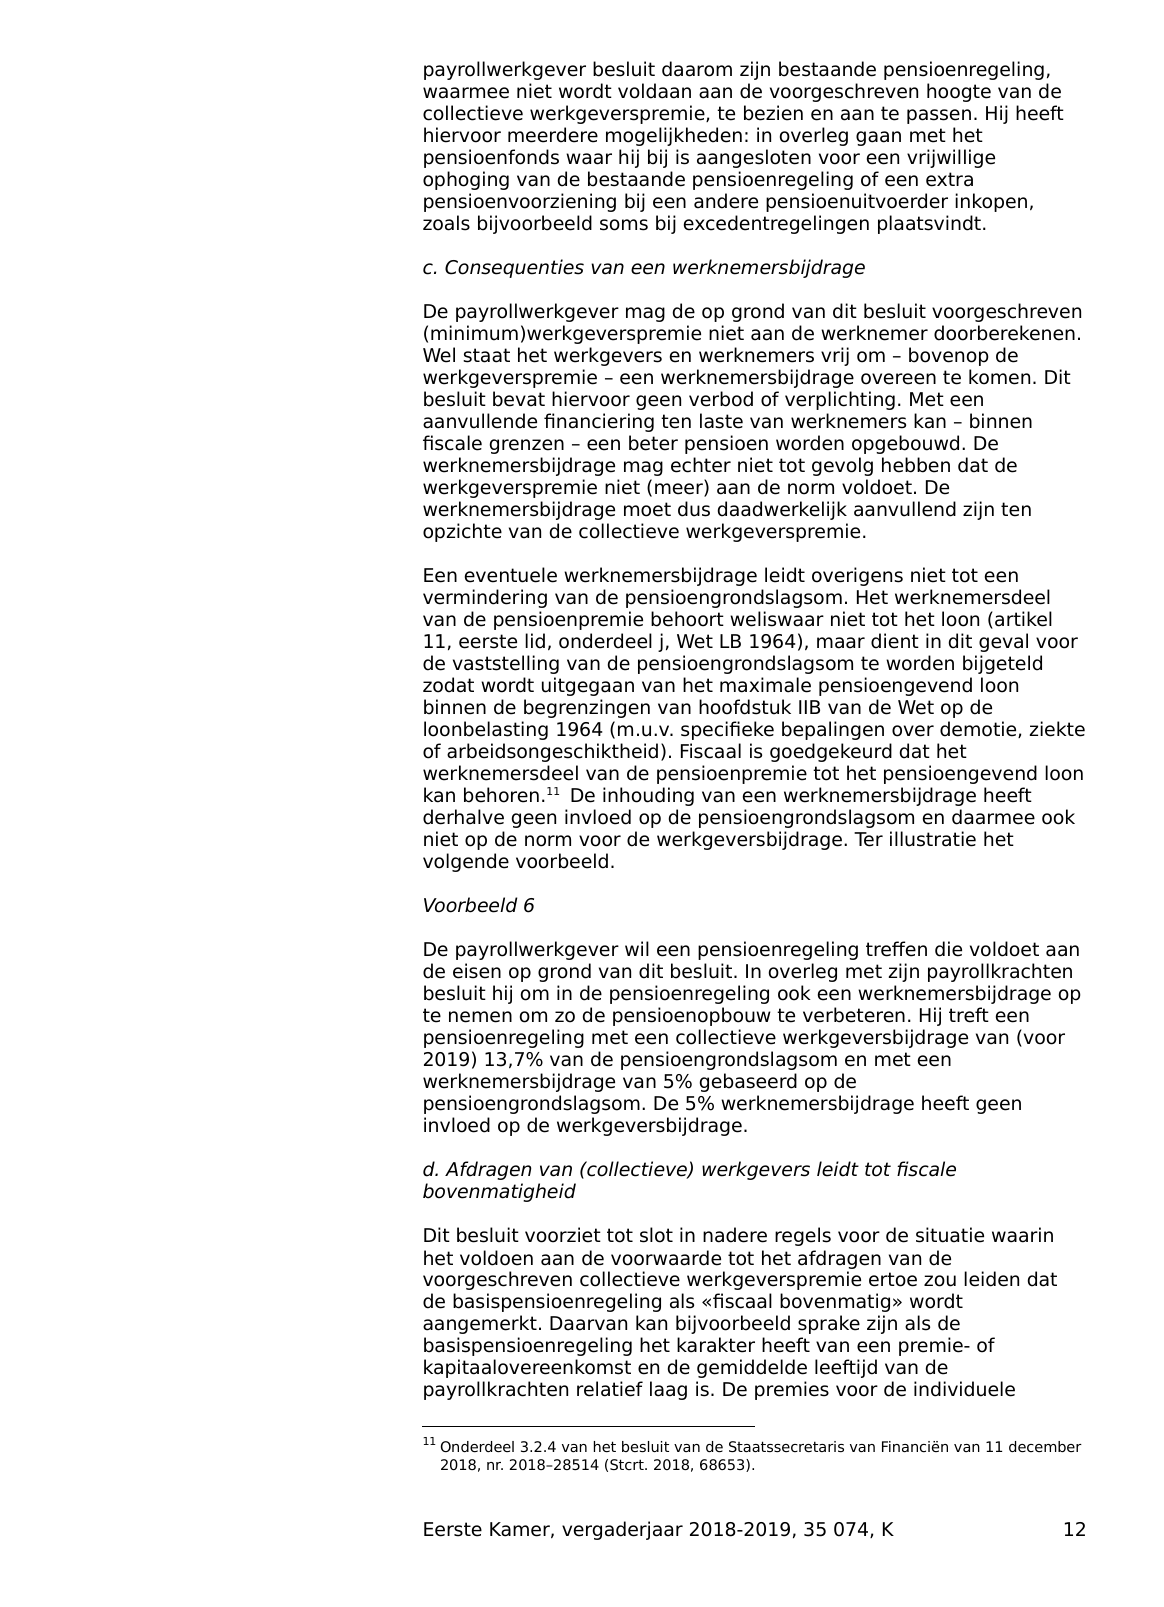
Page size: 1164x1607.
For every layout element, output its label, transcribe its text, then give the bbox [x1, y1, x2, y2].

subtitle c. Consequenties van een werknemersbijdrage [422, 257, 1087, 279]
subtitle Voorbeeld 6 [422, 895, 1087, 917]
subtitle d. Afdragen van (collectieve) werkgevers leidt tot fiscale bovenmatigheid [422, 1159, 1087, 1203]
text Dit besluit voorziet tot slot in nadere regels voor de situatie waarin het voldoen aan de voorwaarde tot het afdragen van de voorgeschreven collectieve werkgeverspremie ertoe zou leiden dat de basispensioenregeling als «fiscaal bovenmatig» wordt aangemerkt. Daarvan kan bijvoorbeeld sprake zijn als de basispensioenregeling het karakter heeft van een premie- of kapitaalovereenkomst en de gemiddelde leeftijd van de payrollkrachten relatief laag is. De premies voor de individuele [422, 1225, 1087, 1401]
text payrollwerkgever besluit daarom zijn bestaande pensioenregeling, waarmee niet wordt voldaan aan de voorgeschreven hoogte van de collectieve werkgeverspremie, te bezien en aan te passen. Hij heeft hiervoor meerdere mogelijkheden: in overleg gaan met het pensioenfonds waar hij bij is aangesloten voor een vrijwillige ophoging van de bestaande pensioenregeling of een extra pensioenvoorziening bij een andere pensioenuitvoerder inkopen, zoals bijvoorbeeld soms bij excedentregelingen plaatsvindt. [422, 59, 1087, 235]
text De payrollwerkgever mag de op grond van dit besluit voorgeschreven (minimum)werkgeverspremie niet aan de werknemer doorberekenen. Wel staat het werkgevers en werknemers vrij om – bovenop de werkgeverspremie – een werknemersbijdrage overeen te komen. Dit besluit bevat hiervoor geen verbod of verplichting. Met een aanvullende financiering ten laste van werknemers kan – binnen fiscale grenzen – een beter pensioen worden opgebouwd. De werknemersbijdrage mag echter niet tot gevolg hebben dat de werkgeverspremie niet (meer) aan de norm voldoet. De werknemersbijdrage moet dus daadwerkelijk aanvullend zijn ten opzichte van de collectieve werkgeverspremie. [422, 301, 1087, 543]
text Onderdeel 3.2.4 van het besluit van de Staatssecretaris van Financiën van 11 december 2018, nr. 2018–28514 (Stcrt. 2018, 68653). [422, 1435, 1087, 1474]
text Een eventuele werknemersbijdrage leidt overigens niet tot een vermindering van de pensioengrondslagsom. Het werknemersdeel van de pensioenpremie behoort weliswaar niet tot het loon (artikel 11, eerste lid, onderdeel j, Wet LB 1964), maar dient in dit geval voor de vaststelling van de pensioengrondslagsom te worden bijgeteld zodat wordt uitgegaan van het maximale pensioengevend loon binnen de begrenzingen van hoofdstuk IIB van de Wet op de loonbelasting 1964 (m.u.v. specifieke bepalingen over demotie, ziekte of arbeidsongeschiktheid). Fiscaal is goedgekeurd dat het werknemersdeel van de pensioenpremie tot het pensioengevend loon kan behoren. De inhouding van een werknemersbijdrage heeft derhalve geen invloed op de pensioengrondslagsom en daarmee ook niet op de norm voor de werkgeversbijdrage. Ter illustratie het volgende voorbeeld. [422, 565, 1087, 873]
text De payrollwerkgever wil een pensioenregeling treffen die voldoet aan de eisen op grond van dit besluit. In overleg met zijn payrollkrachten besluit hij om in de pensioenregeling ook een werknemersbijdrage op te nemen om zo de pensioenopbouw te verbeteren. Hij treft een pensioenregeling met een collectieve werkgeversbijdrage van (voor 2019) 13,7% van de pensioengrondslagsom en met een werknemersbijdrage van 5% gebaseerd op de pensioengrondslagsom. De 5% werknemersbijdrage heeft geen invloed op de werkgeversbijdrage. [422, 939, 1087, 1137]
